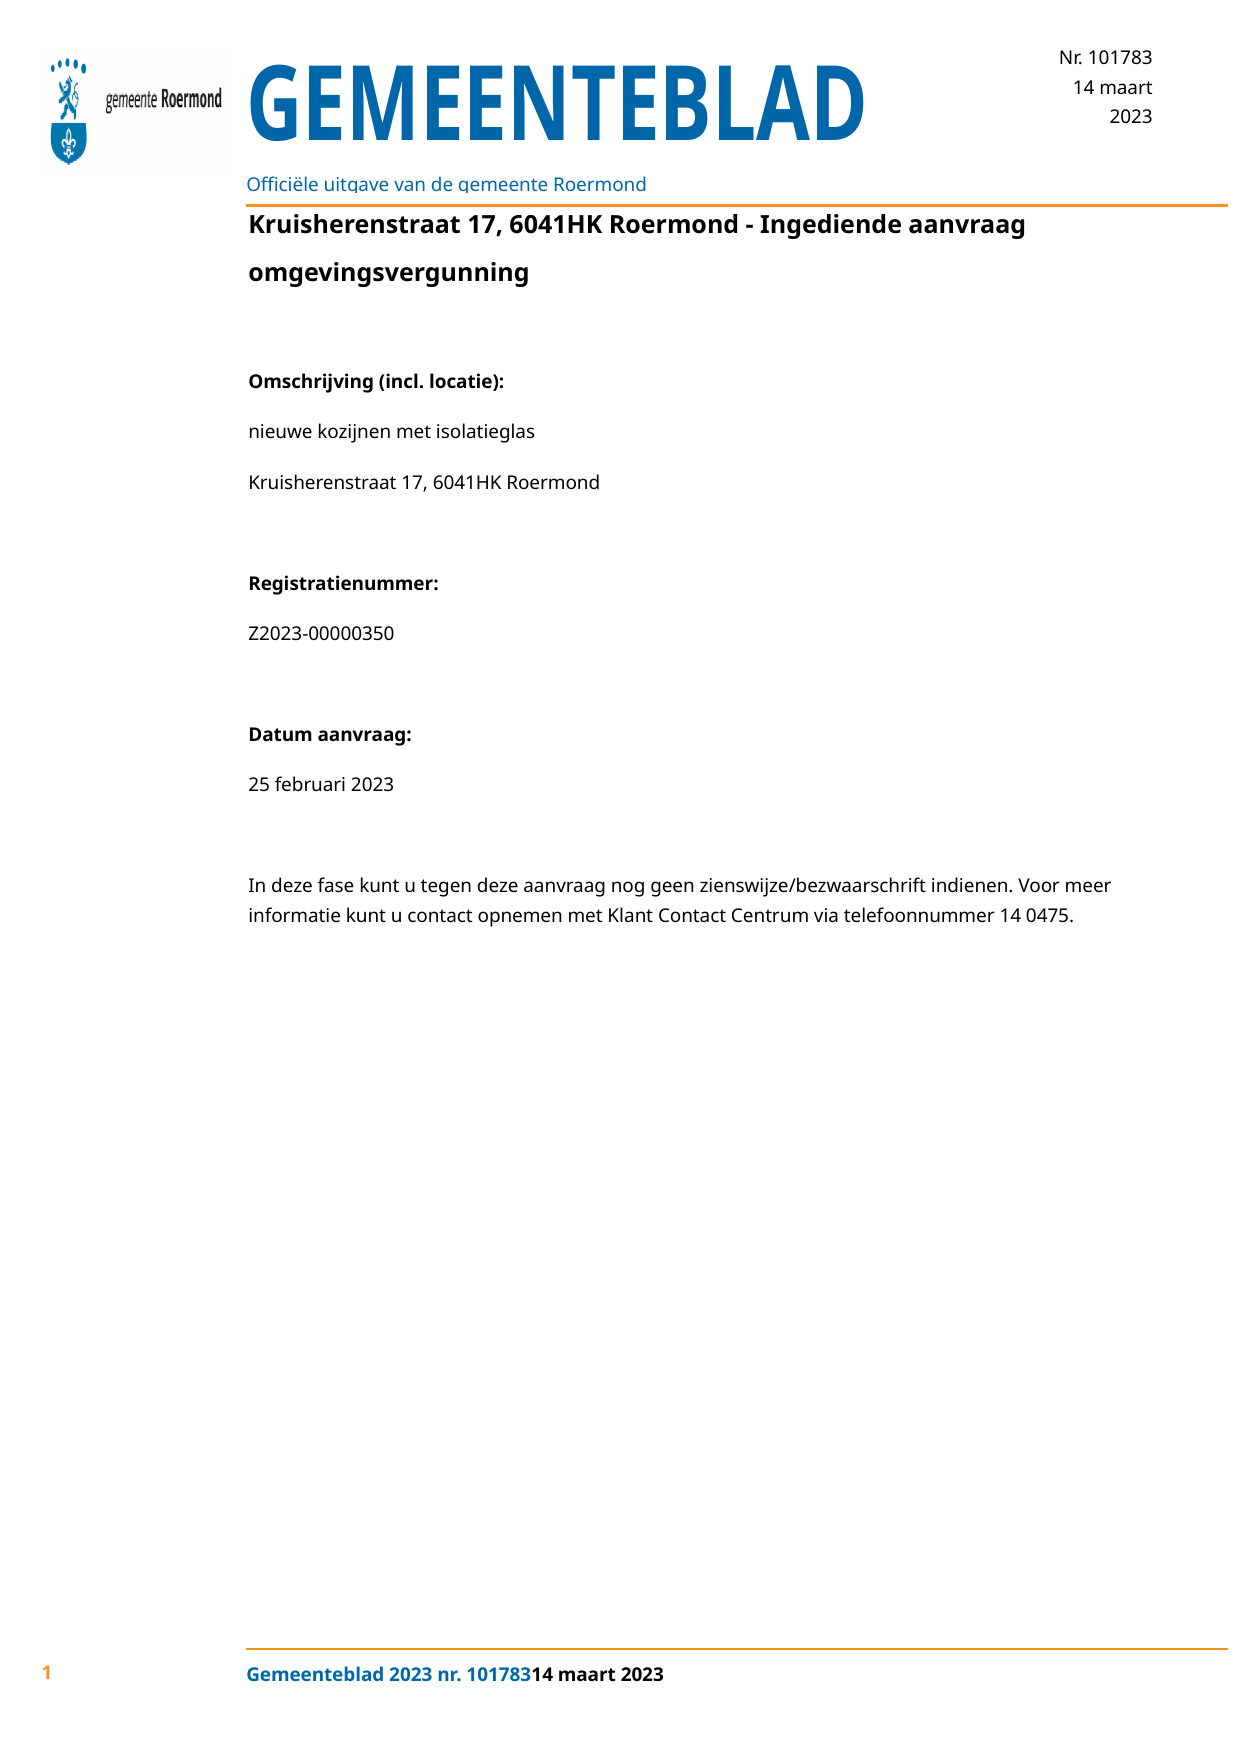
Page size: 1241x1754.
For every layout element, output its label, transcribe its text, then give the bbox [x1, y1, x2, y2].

text Omschrijving (incl. locatie): [248, 368, 1152, 394]
text Kruisherenstraat 17, 6041HK Roermond - Ingediende aanvraag omgevingsvergunning [248, 207, 1152, 288]
text Z2023-00000350 [248, 620, 1152, 646]
text In deze fase kunt u tegen deze aanvraag nog geen zienswijze/bezwaarschrift indienen. Voor meer informatie kunt u contact opnemen met Klant Contact Centrum via telefoonnummer 14 0475. [248, 872, 1152, 928]
text Kruisherenstraat 17, 6041HK Roermond [248, 469, 1152, 495]
text Registratienummer: [248, 570, 1152, 596]
text 25 februari 2023 [248, 772, 1152, 797]
picture [41, 47, 231, 172]
text Datum aanvraag: [248, 721, 1152, 747]
text nieuwe kozijnen met isolatieglas [248, 419, 1152, 444]
